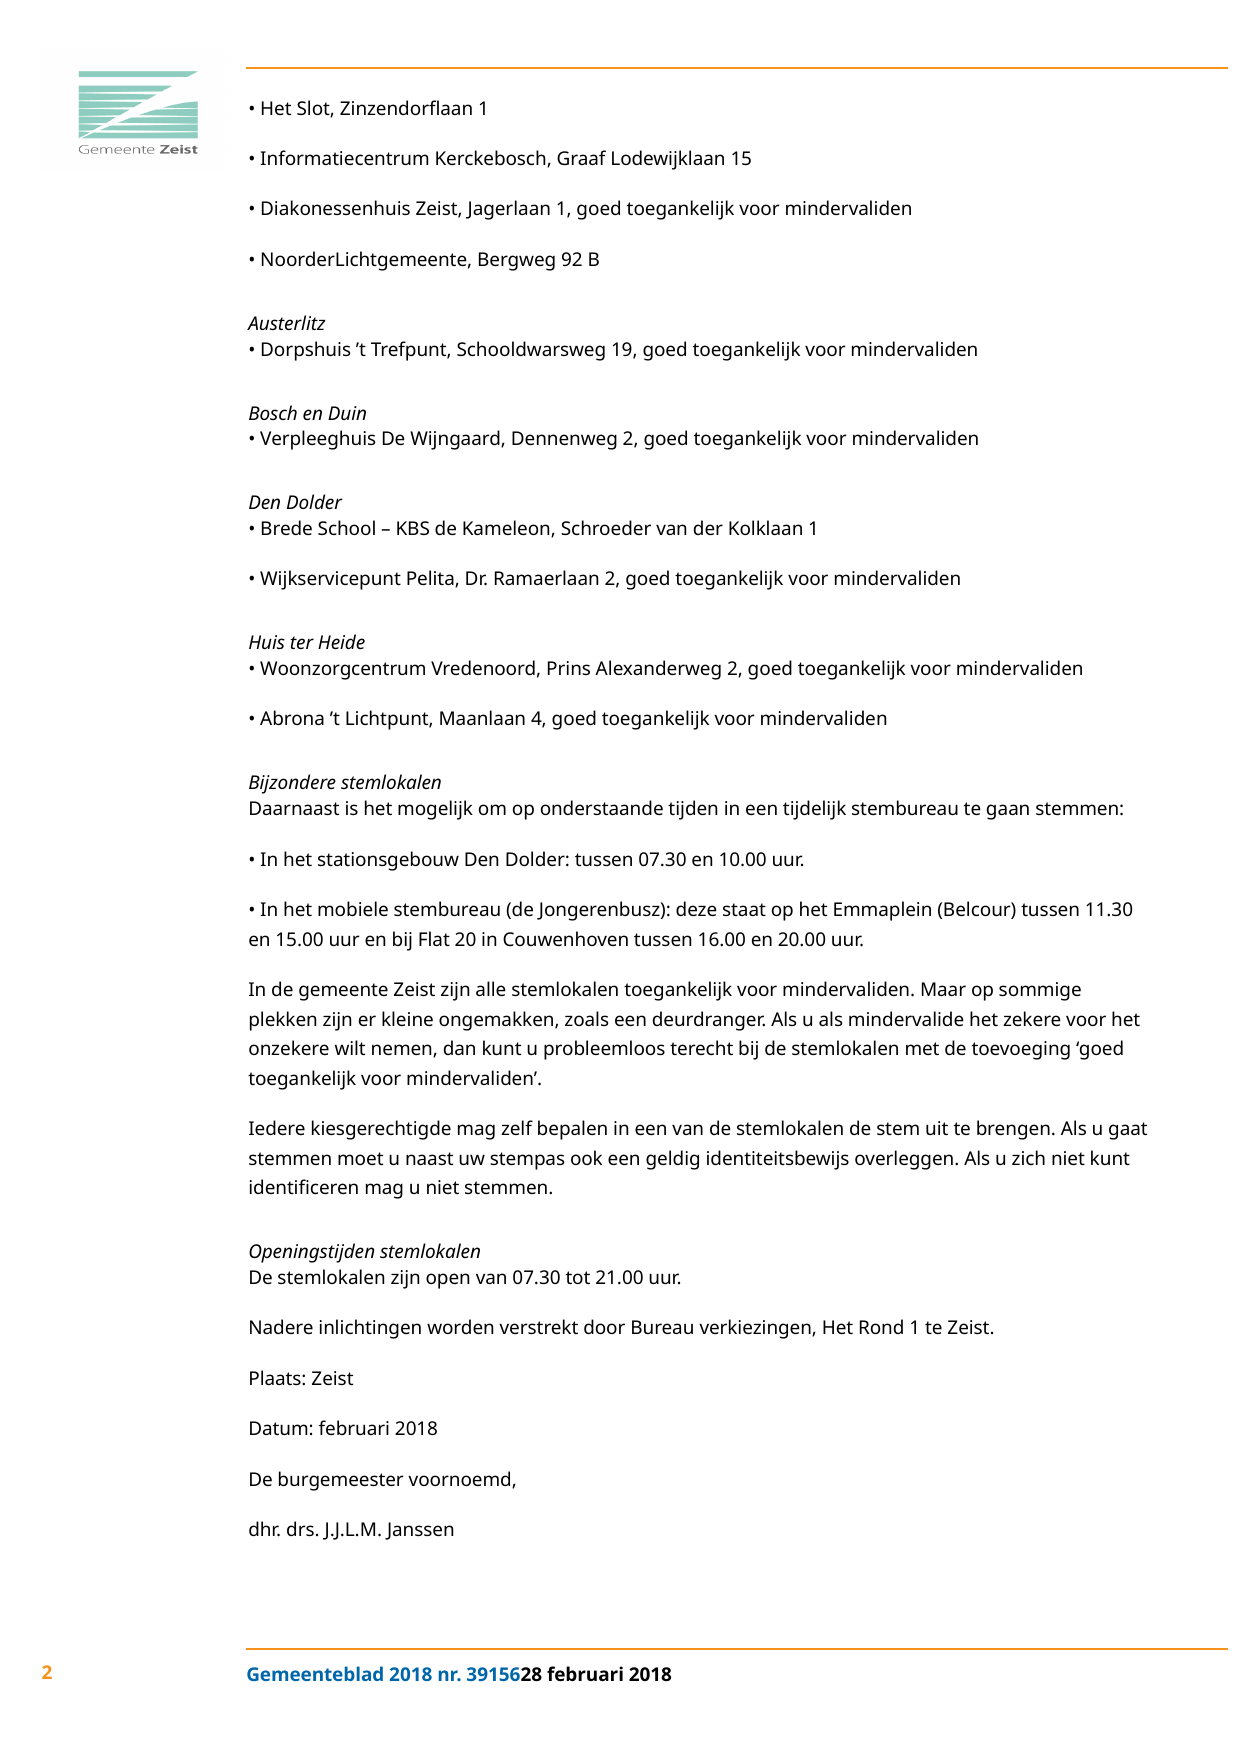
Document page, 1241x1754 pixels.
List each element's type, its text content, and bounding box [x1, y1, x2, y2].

text • In het mobiele stembureau (de Jongerenbusz): deze staat op het Emmaplein (Belcour) tussen 11.30 en 15.00 uur en bij Flat 20 in Couwenhoven tussen 16.00 en 20.00 uur. [248, 896, 1152, 951]
text • NoorderLichtgemeente, Bergweg 92 B [248, 246, 1152, 272]
text In de gemeente Zeist zijn alle stemlokalen toegankelijk voor mindervaliden. Maar op sommige plekken zijn er kleine ongemakken, zoals een deurdranger. Als u als mindervalide het zekere voor het onzekere wilt nemen, dan kunt u probleemloos terecht bij de stemlokalen met de toevoeging ‘goed toegankelijk voor mindervaliden’. [248, 976, 1152, 1091]
text • Verpleeghuis De Wijngaard, Dennenweg 2, goed toegankelijk voor mindervaliden [248, 425, 1152, 451]
text • Woonzorgcentrum Vredenoord, Prins Alexanderweg 2, goed toegankelijk voor mindervaliden [248, 655, 1152, 681]
text Daarnaast is het mogelijk om op onderstaande tijden in een tijdelijk stembureau te gaan stemmen: [248, 795, 1152, 821]
text • Dorpshuis ’t Trefpunt, Schooldwarsweg 19, goed toegankelijk voor mindervaliden [248, 336, 1152, 361]
text • Brede School – KBS de Kameleon, Schroeder van der Kolklaan 1 [248, 515, 1152, 541]
text • Diakonessenhuis Zeist, Jagerlaan 1, goed toegankelijk voor mindervaliden [248, 196, 1152, 221]
text dhr. drs. J.J.L.M. Janssen [248, 1516, 1152, 1542]
picture [41, 47, 231, 172]
text Bijzondere stemlokalen [248, 769, 1152, 795]
text Nadere inlichtingen worden verstrekt door Bureau verkiezingen, Het Rond 1 te Zeist. [248, 1314, 1152, 1340]
text De stemlokalen zijn open van 07.30 tot 21.00 uur. [248, 1264, 1152, 1290]
text Plaats: Zeist [248, 1365, 1152, 1391]
text De burgemeester voornoemd, [248, 1466, 1152, 1492]
text Huis ter Heide [248, 629, 1152, 655]
text • In het stationsgebouw Den Dolder: tussen 07.30 en 10.00 uur. [248, 846, 1152, 871]
text • Wijkservicepunt Pelita, Dr. Ramaerlaan 2, goed toegankelijk voor mindervaliden [248, 566, 1152, 591]
text Iedere kiesgerechtigde mag zelf bepalen in een van de stemlokalen de stem uit te brengen. Als u gaat stemmen moet u naast uw stempas ook een geldig identiteitsbewijs overleggen. Als u zich niet kunt identificeren mag u niet stemmen. [248, 1115, 1152, 1200]
text Datum: februari 2018 [248, 1415, 1152, 1441]
text • Abrona ’t Lichtpunt, Maanlaan 4, goed toegankelijk voor mindervaliden [248, 706, 1152, 731]
text Bosch en Duin [248, 400, 1152, 425]
text Openingstijden stemlokalen [248, 1238, 1152, 1264]
text Den Dolder [248, 489, 1152, 515]
text • Het Slot, Zinzendorflaan 1 [248, 95, 1152, 121]
text Austerlitz [248, 310, 1152, 336]
text • Informatiecentrum Kerckebosch, Graaf Lodewijklaan 15 [248, 145, 1152, 171]
